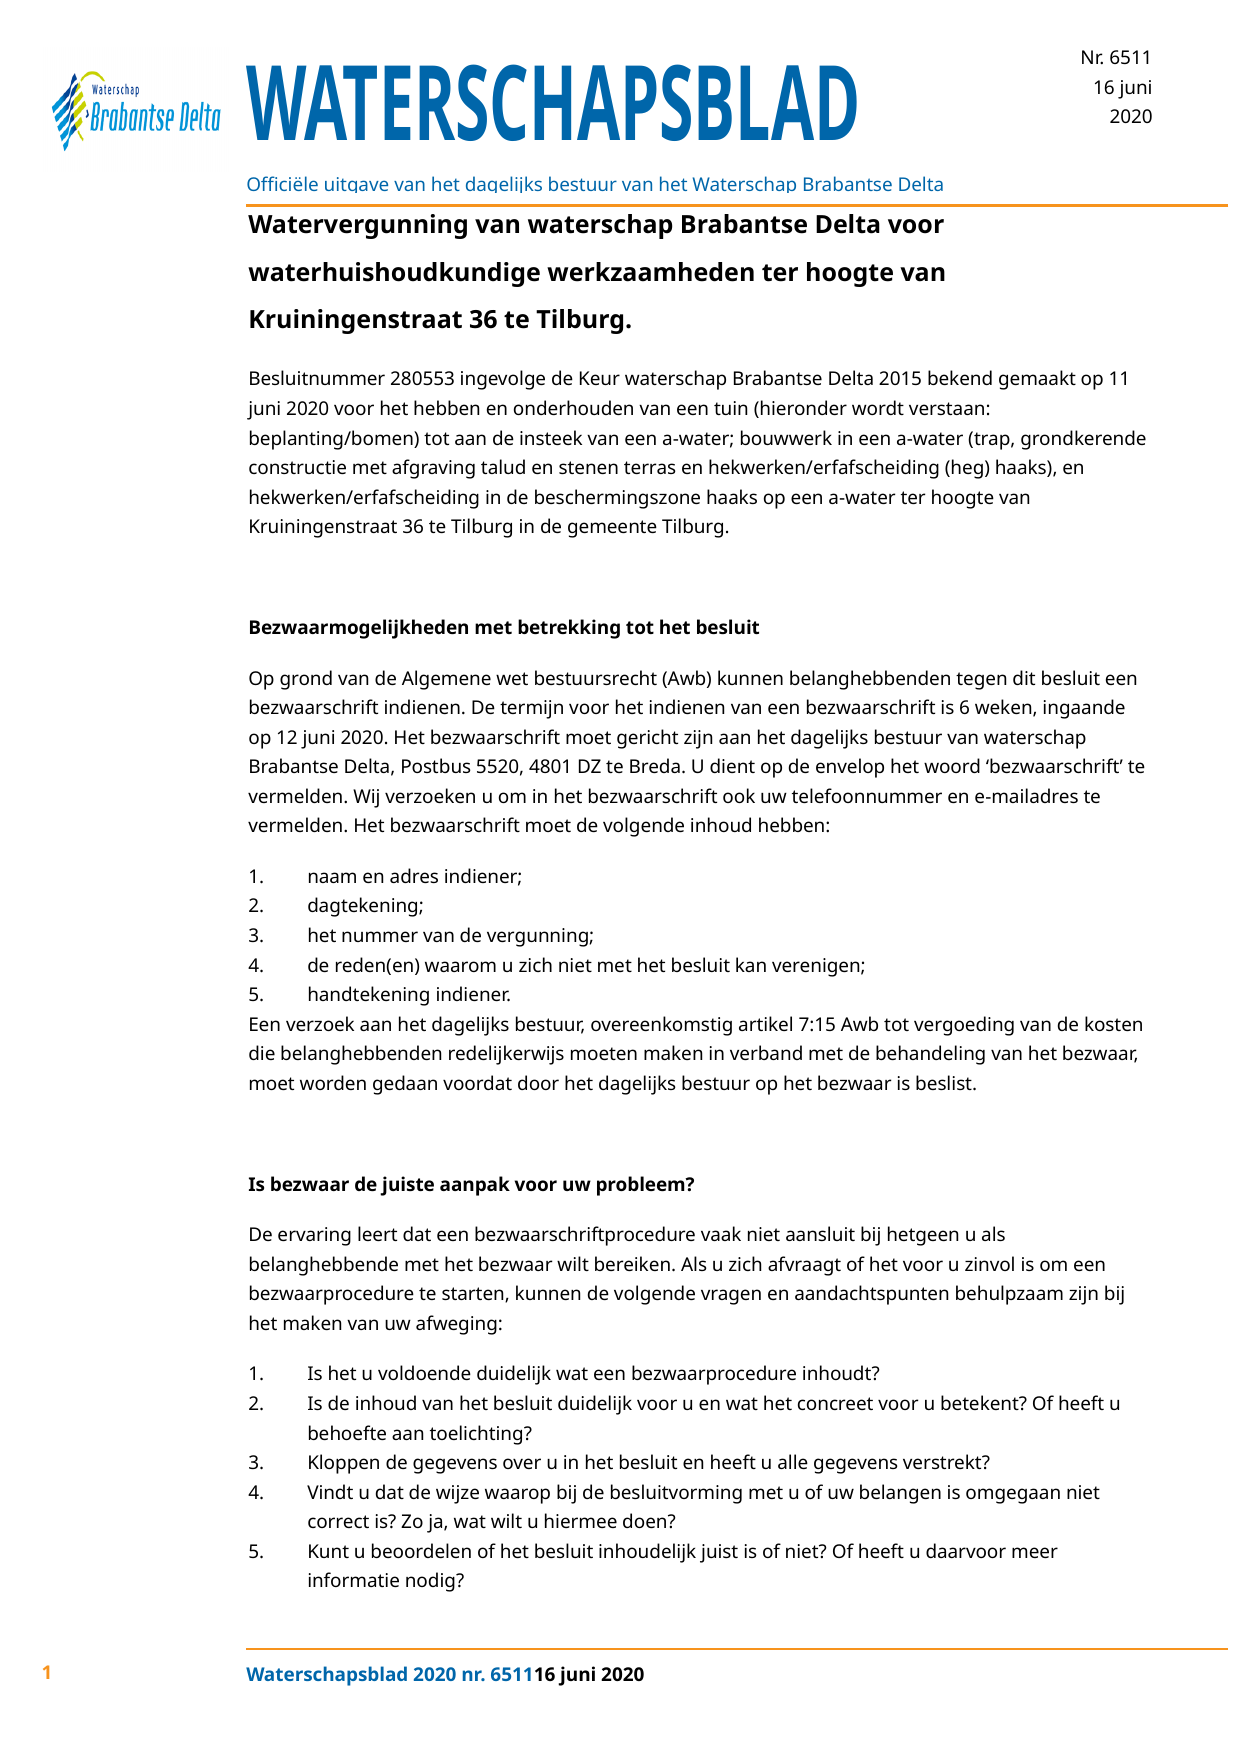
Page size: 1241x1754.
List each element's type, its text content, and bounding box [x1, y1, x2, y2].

list de reden(en) waarom u zich niet met het besluit kan verenigen; [248, 952, 1152, 977]
list Is het u voldoende duidelijk wat een bezwaarprocedure inhoudt? [248, 1361, 1152, 1386]
list Is de inhoud van het besluit duidelijk voor u en wat het concreet voor u betekent? Of heeft u behoefte aan toelichting? [248, 1390, 1152, 1445]
text Op grond van de Algemene wet bestuursrecht (Awb) kunnen belanghebbenden tegen dit besluit een bezwaarschrift indienen. De termijn voor het indienen van een bezwaarschrift is 6 weken, ingaande op 12 juni 2020. Het bezwaarschrift moet gericht zijn aan het dagelijks bestuur van waterschap Brabantse Delta, Postbus 5520, 4801 DZ te Breda. U dient op de envelop het woord ‘bezwaarschrift’ te vermelden. Wij verzoeken u om in het bezwaarschrift ook uw telefoonnummer en e‑mailadres te vermelden. Het bezwaarschrift moet de volgende inhoud hebben: [248, 665, 1152, 838]
text Watervergunning van waterschap Brabantse Delta voor waterhuishoudkundige werkzaamheden ter hoogte van Kruiningenstraat 36 te Tilburg. [248, 207, 1152, 336]
list Kloppen de gegevens over u in het besluit en heeft u alle gegevens verstrekt? [248, 1449, 1152, 1475]
list dagtekening; [248, 893, 1152, 918]
text Bezwaarmogelijkheden met betrekking tot het besluit [248, 614, 1152, 640]
list naam en adres indiener; [248, 863, 1152, 889]
list Kunt u beoordelen of het besluit inhoudelijk juist is of niet? Of heeft u daarvoor meer informatie nodig? [248, 1538, 1152, 1593]
list het nummer van de vergunning; [248, 922, 1152, 948]
list handtekening indiener. [248, 981, 1152, 1007]
text Een verzoek aan het dagelijks bestuur, overeenkomstig artikel 7:15 Awb tot vergoeding van de kosten die belanghebbenden redelijkerwijs moeten maken in verband met de behandeling van het bezwaar, moet worden gedaan voordat door het dagelijks bestuur op het bezwaar is beslist. [248, 1011, 1152, 1096]
text Besluitnummer 280553 ingevolge de Keur waterschap Brabantse Delta 2015 bekend gemaakt op 11 juni 2020 voor het hebben en onderhouden van een tuin (hieronder wordt verstaan: beplanting/bomen) tot aan de insteek van een a-water; bouwwerk in een a-water (trap, grondkerende constructie met afgraving talud en stenen terras en hekwerken/erfafscheiding (heg) haaks), en hekwerken/erfafscheiding in de beschermingszone haaks op een a-water ter hoogte van Kruiningenstraat 36 te Tilburg in de gemeente Tilburg. [248, 366, 1152, 539]
text De ervaring leert dat een bezwaarschriftprocedure vaak niet aansluit bij hetgeen u als belanghebbende met het bezwaar wilt bereiken. Als u zich afvraagt of het voor u zinvol is om een bezwaarprocedure te starten, kunnen de volgende vragen en aandachtspunten behulpzaam zijn bij het maken van uw afweging: [248, 1221, 1152, 1336]
list Vindt u dat de wijze waarop bij de besluitvorming met u of uw belangen is omgegaan niet correct is? Zo ja, wat wilt u hiermee doen? [248, 1479, 1152, 1534]
picture [41, 47, 231, 172]
text Is bezwaar de juiste aanpak voor uw probleem? [248, 1171, 1152, 1197]
